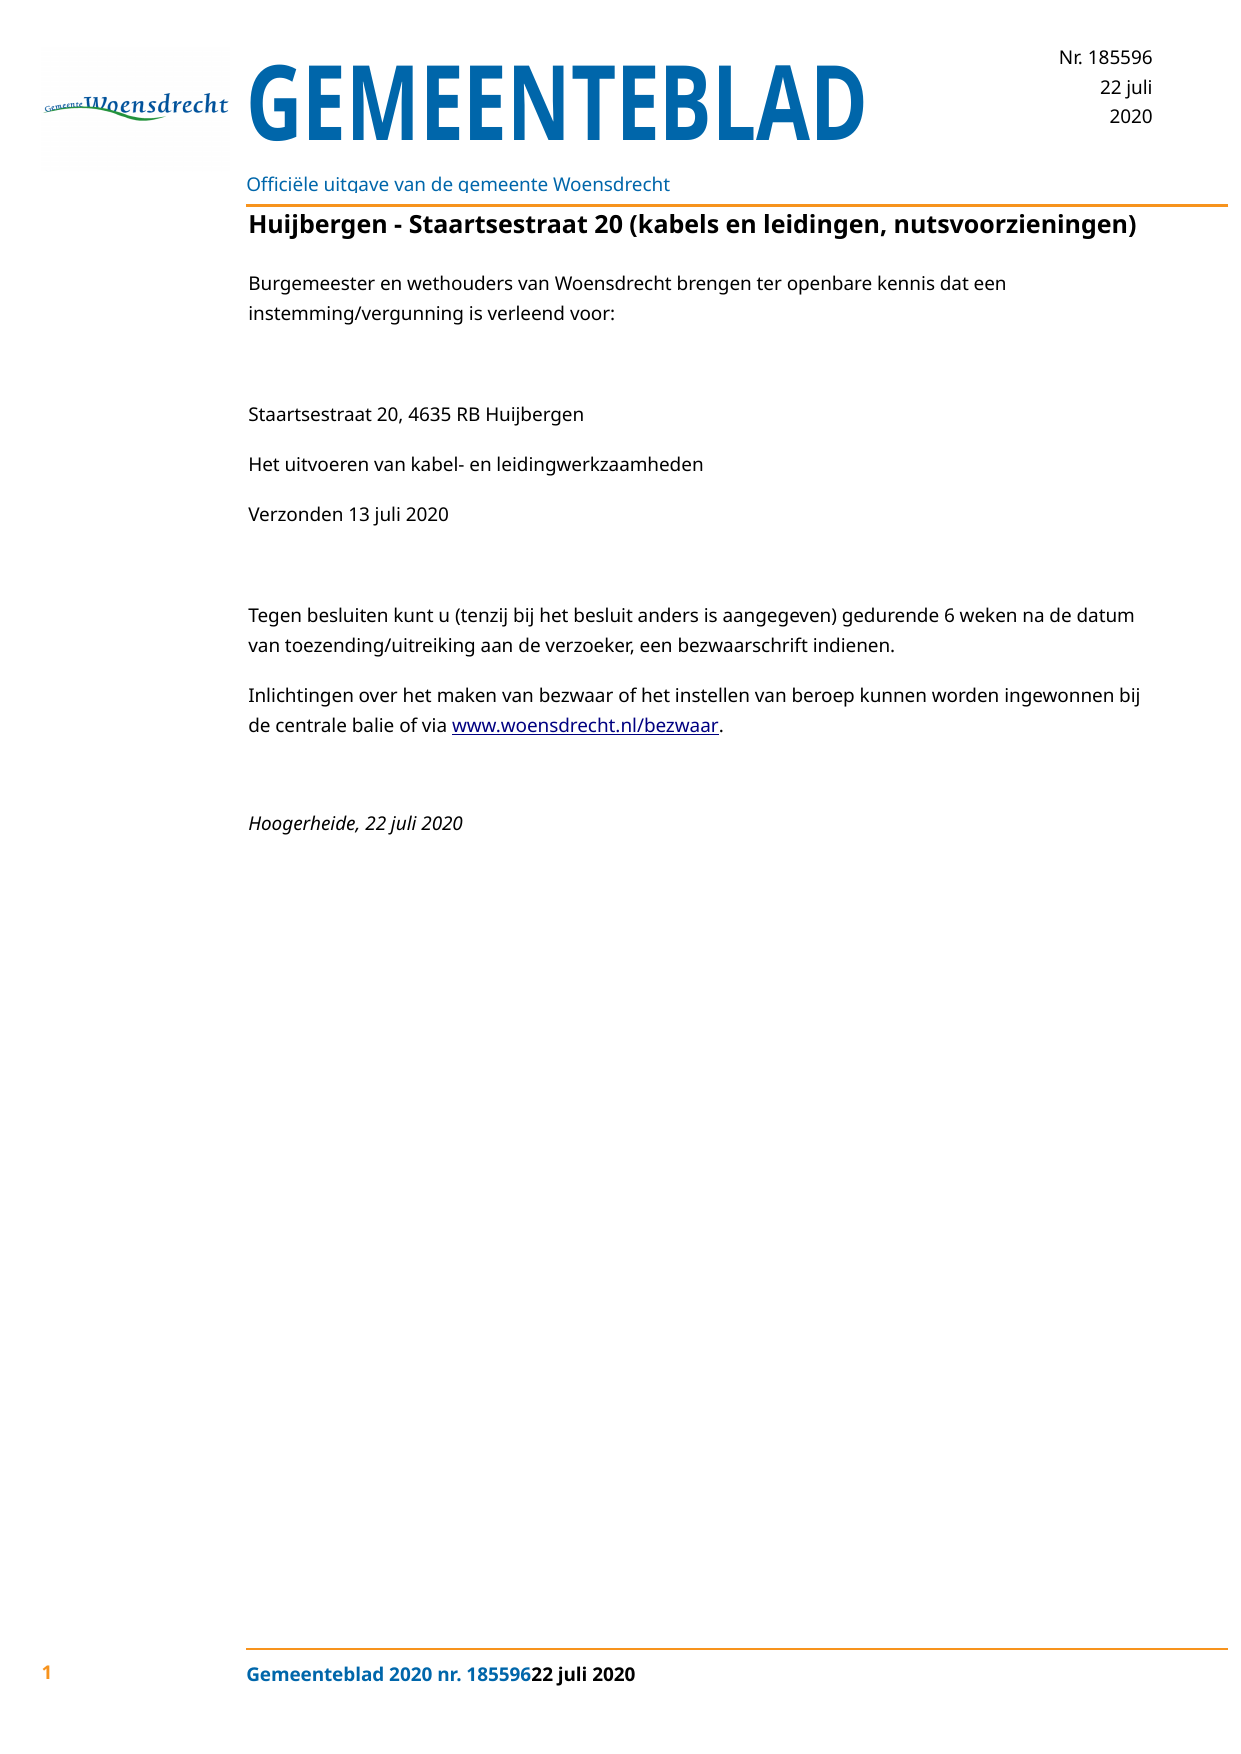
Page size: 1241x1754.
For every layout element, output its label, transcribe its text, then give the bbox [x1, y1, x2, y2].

text Burgemeester en wethouders van Woensdrecht brengen ter openbare kennis dat een instemming/vergunning is verleend voor: [248, 270, 1152, 326]
text Hoogerheide, 22 juli 2020 [248, 810, 1152, 836]
text Inlichtingen over het maken van bezwaar of het instellen van beroep kunnen worden ingewonnen bij de centrale balie of via www.woensdrecht.nl/bezwaar. [248, 682, 1152, 738]
text Verzonden 13 juli 2020 [248, 502, 1152, 527]
picture [41, 47, 231, 172]
text Huijbergen - Staartsestraat 20 (kabels en leidingen, nutsvoorzieningen) [248, 207, 1152, 241]
text Staartsestraat 20, 4635 RB Huijbergen [248, 401, 1152, 426]
text Tegen besluiten kunt u (tenzij bij het besluit anders is aangegeven) gedurende 6 weken na de datum van toezending/uitreiking aan de verzoeker, een bezwaarschrift indienen. [248, 602, 1152, 658]
text Het uitvoeren van kabel- en leidingwerkzaamheden [248, 451, 1152, 477]
